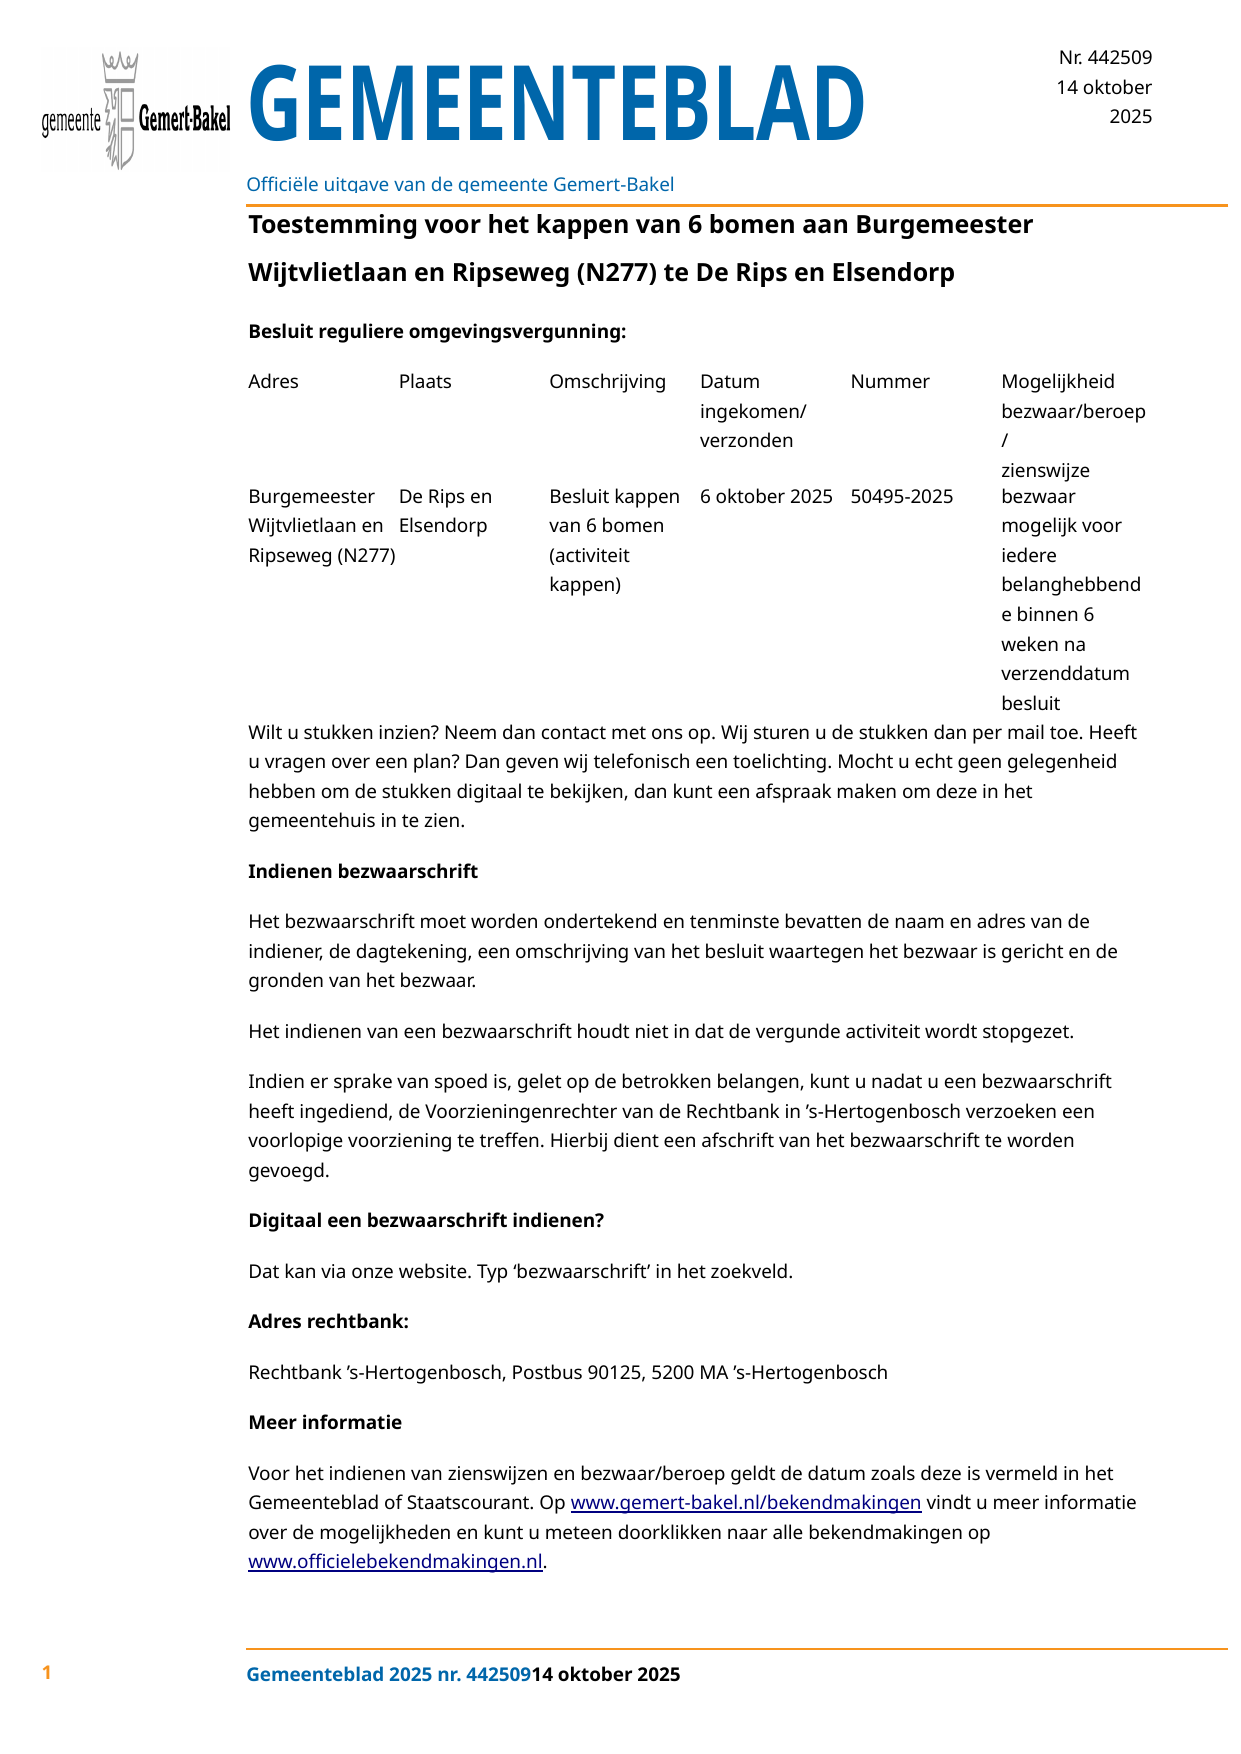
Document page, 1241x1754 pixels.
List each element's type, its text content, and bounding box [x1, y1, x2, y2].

text Adres rechtbank: [248, 1308, 1152, 1334]
text Toestemming voor het kappen van 6 bomen aan Burgemeester Wijtvlietlaan en Ripseweg (N277) te De Rips en Elsendorp [248, 207, 1152, 288]
text Het bezwaarschrift moet worden ondertekend en tenminste bevatten de naam en adres van de indiener, de dagtekening, een omschrijving van het besluit waartegen het bezwaar is gericht en de gronden van het bezwaar. [248, 908, 1152, 993]
table_cell Burgemeester Wijtvlietlaan en Ripseweg (N277) [248, 483, 398, 716]
text Indienen bezwaarschrift [248, 858, 1152, 884]
picture [41, 47, 231, 172]
table_header Nummer [850, 369, 1001, 483]
text Wilt u stukken inzien? Neem dan contact met ons op. Wij sturen u de stukken dan per mail toe. Heeft u vragen over een plan? Dan geven wij telefonisch een toelichting. Mocht u echt geen gelegenheid hebben om de stukken digitaal te bekijken, dan kunt een afspraak maken om deze in het gemeentehuis in te zien. [248, 719, 1152, 833]
table_cell De Rips en Elsendorp [399, 483, 549, 716]
text Besluit reguliere omgevingsvergunning: [248, 318, 1152, 344]
table_cell 50495-2025 [850, 483, 1001, 716]
table_cell Besluit kappen van 6 bomen (activiteit kappen) [549, 483, 700, 716]
table_header Plaats [399, 369, 549, 483]
table_header Datum ingekomen/ verzonden [700, 369, 850, 483]
table_cell bezwaar mogelijk voor iedere belanghebbende binnen 6 weken na verzenddatum besluit [1001, 483, 1152, 716]
text Indien er sprake van spoed is, gelet op de betrokken belangen, kunt u nadat u een bezwaarschrift heeft ingediend, de Voorzieningenrechter van de Rechtbank in ’s-Hertogenbosch verzoeken een voorlopige voorziening te treffen. Hierbij dient een afschrift van het bezwaarschrift te worden gevoegd. [248, 1068, 1152, 1183]
table_header Adres [248, 369, 398, 483]
table_header Omschrijving [549, 369, 700, 483]
text Meer informatie [248, 1409, 1152, 1435]
text Voor het indienen van zienswijzen en bezwaar/beroep geldt de datum zoals deze is vermeld in het Gemeenteblad of Staatscourant. Op www.gemert-bakel.nl/bekendmakingen vindt u meer informatie over de mogelijkheden en kunt u meteen doorklikken naar alle bekendmakingen op www.officielebekendmakingen.nl. [248, 1460, 1152, 1574]
text Dat kan via onze website. Typ ‘bezwaarschrift’ in het zoekveld. [248, 1258, 1152, 1284]
text Rechtbank ’s-Hertogenbosch, Postbus 90125, 5200 MA ’s-Hertogenbosch [248, 1359, 1152, 1385]
table_cell 6 oktober 2025 [700, 483, 850, 716]
table_header Mogelijkheid bezwaar/beroep/ zienswijze [1001, 369, 1152, 483]
text Digitaal een bezwaarschrift indienen? [248, 1208, 1152, 1233]
text Het indienen van een bezwaarschrift houdt niet in dat de vergunde activiteit wordt stopgezet. [248, 1018, 1152, 1044]
